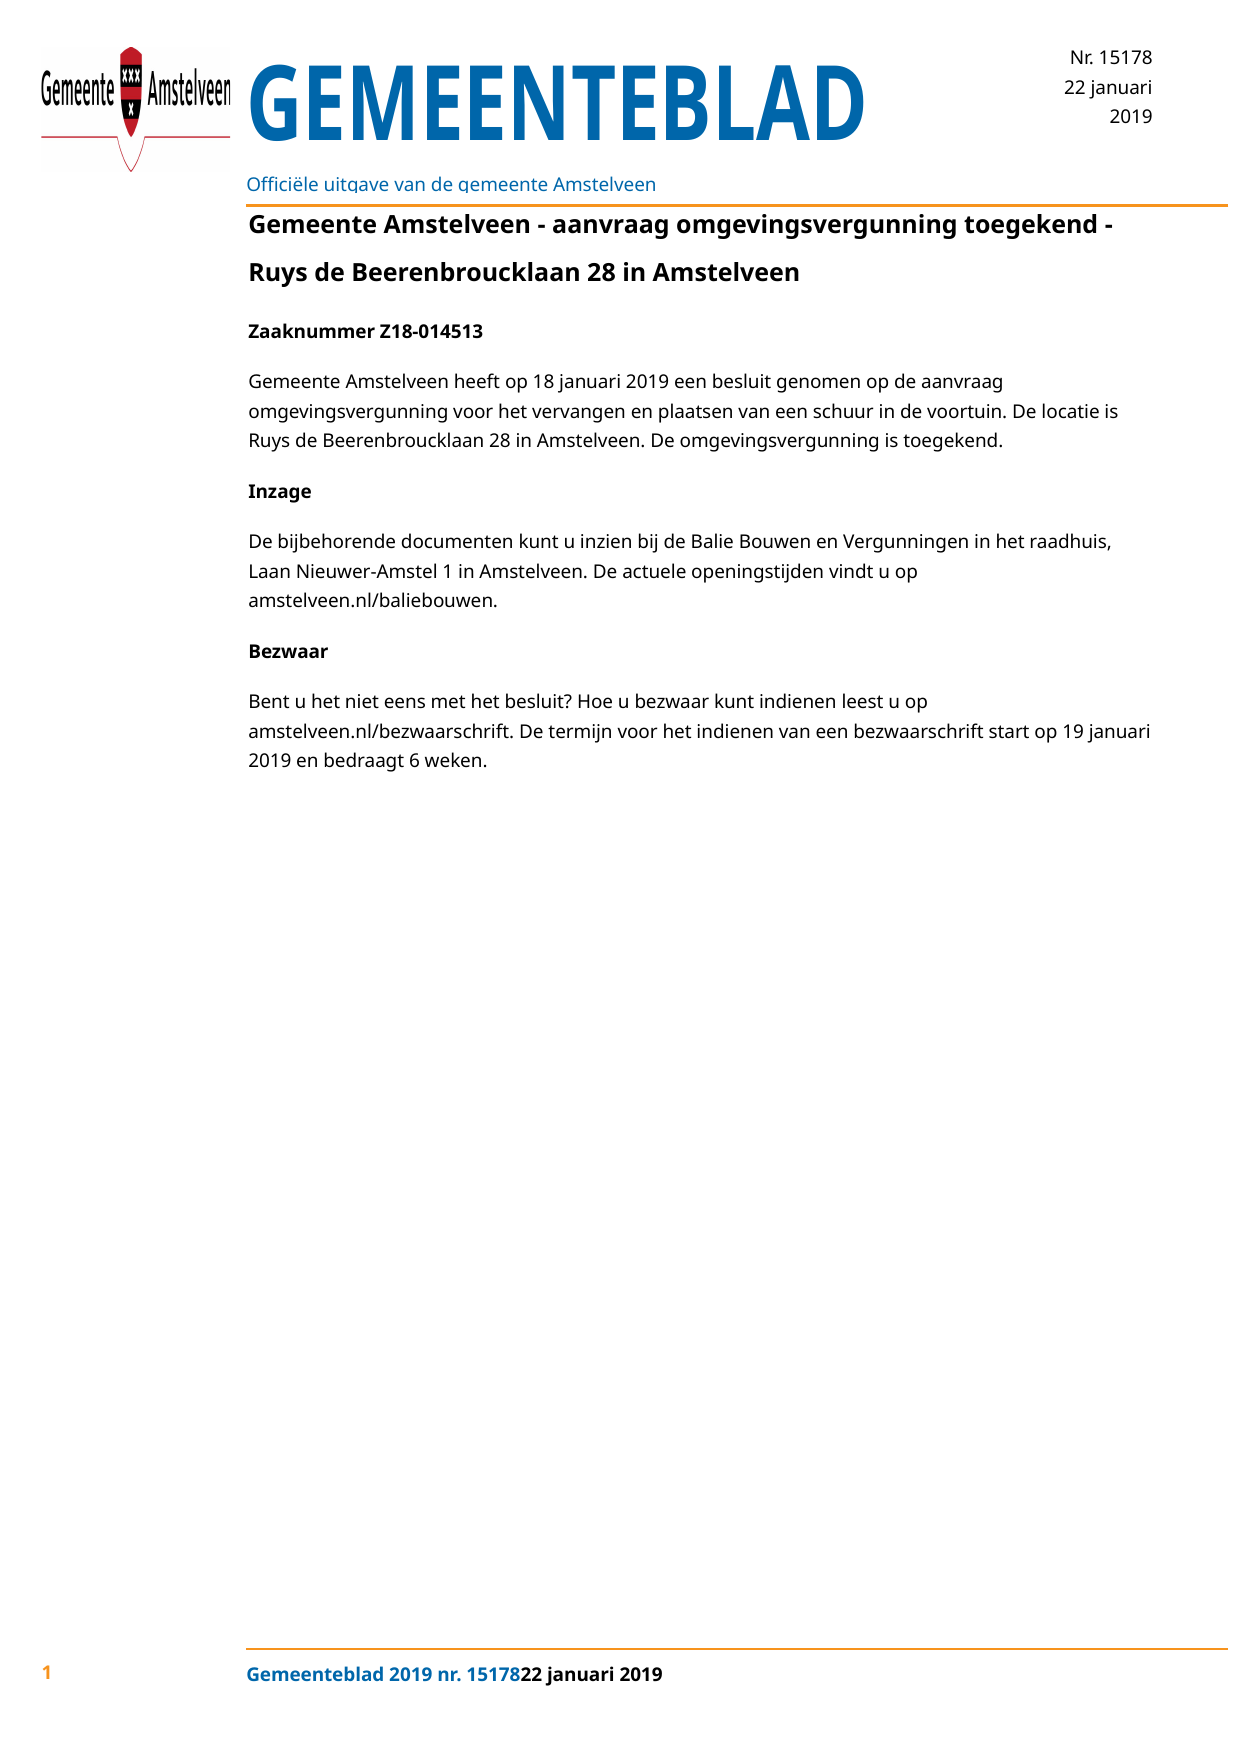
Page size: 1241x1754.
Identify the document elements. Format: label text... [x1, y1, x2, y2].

text Bezwaar [248, 638, 1152, 664]
text De bijbehorende documenten kunt u inzien bij de Balie Bouwen en Vergunningen in het raadhuis, Laan Nieuwer-Amstel 1 in Amstelveen. De actuele openingstijden vindt u op amstelveen.nl/baliebouwen. [248, 528, 1152, 613]
text Gemeente Amstelveen - aanvraag omgevingsvergunning toegekend - Ruys de Beerenbroucklaan 28 in Amstelveen [248, 207, 1152, 288]
text Gemeente Amstelveen heeft op 18 januari 2019 een besluit genomen op de aanvraag omgevingsvergunning voor het vervangen en plaatsen van een schuur in de voortuin. De locatie is Ruys de Beerenbroucklaan 28 in Amstelveen. De omgevingsvergunning is toegekend. [248, 368, 1152, 453]
text Inzage [248, 478, 1152, 504]
text Zaaknummer Z18-014513 [248, 318, 1152, 344]
text Bent u het niet eens met het besluit? Hoe u bezwaar kunt indienen leest u op amstelveen.nl/bezwaarschrift. De termijn voor het indienen van een bezwaarschrift start op 19 januari 2019 en bedraagt 6 weken. [248, 688, 1152, 773]
picture [41, 47, 231, 172]
